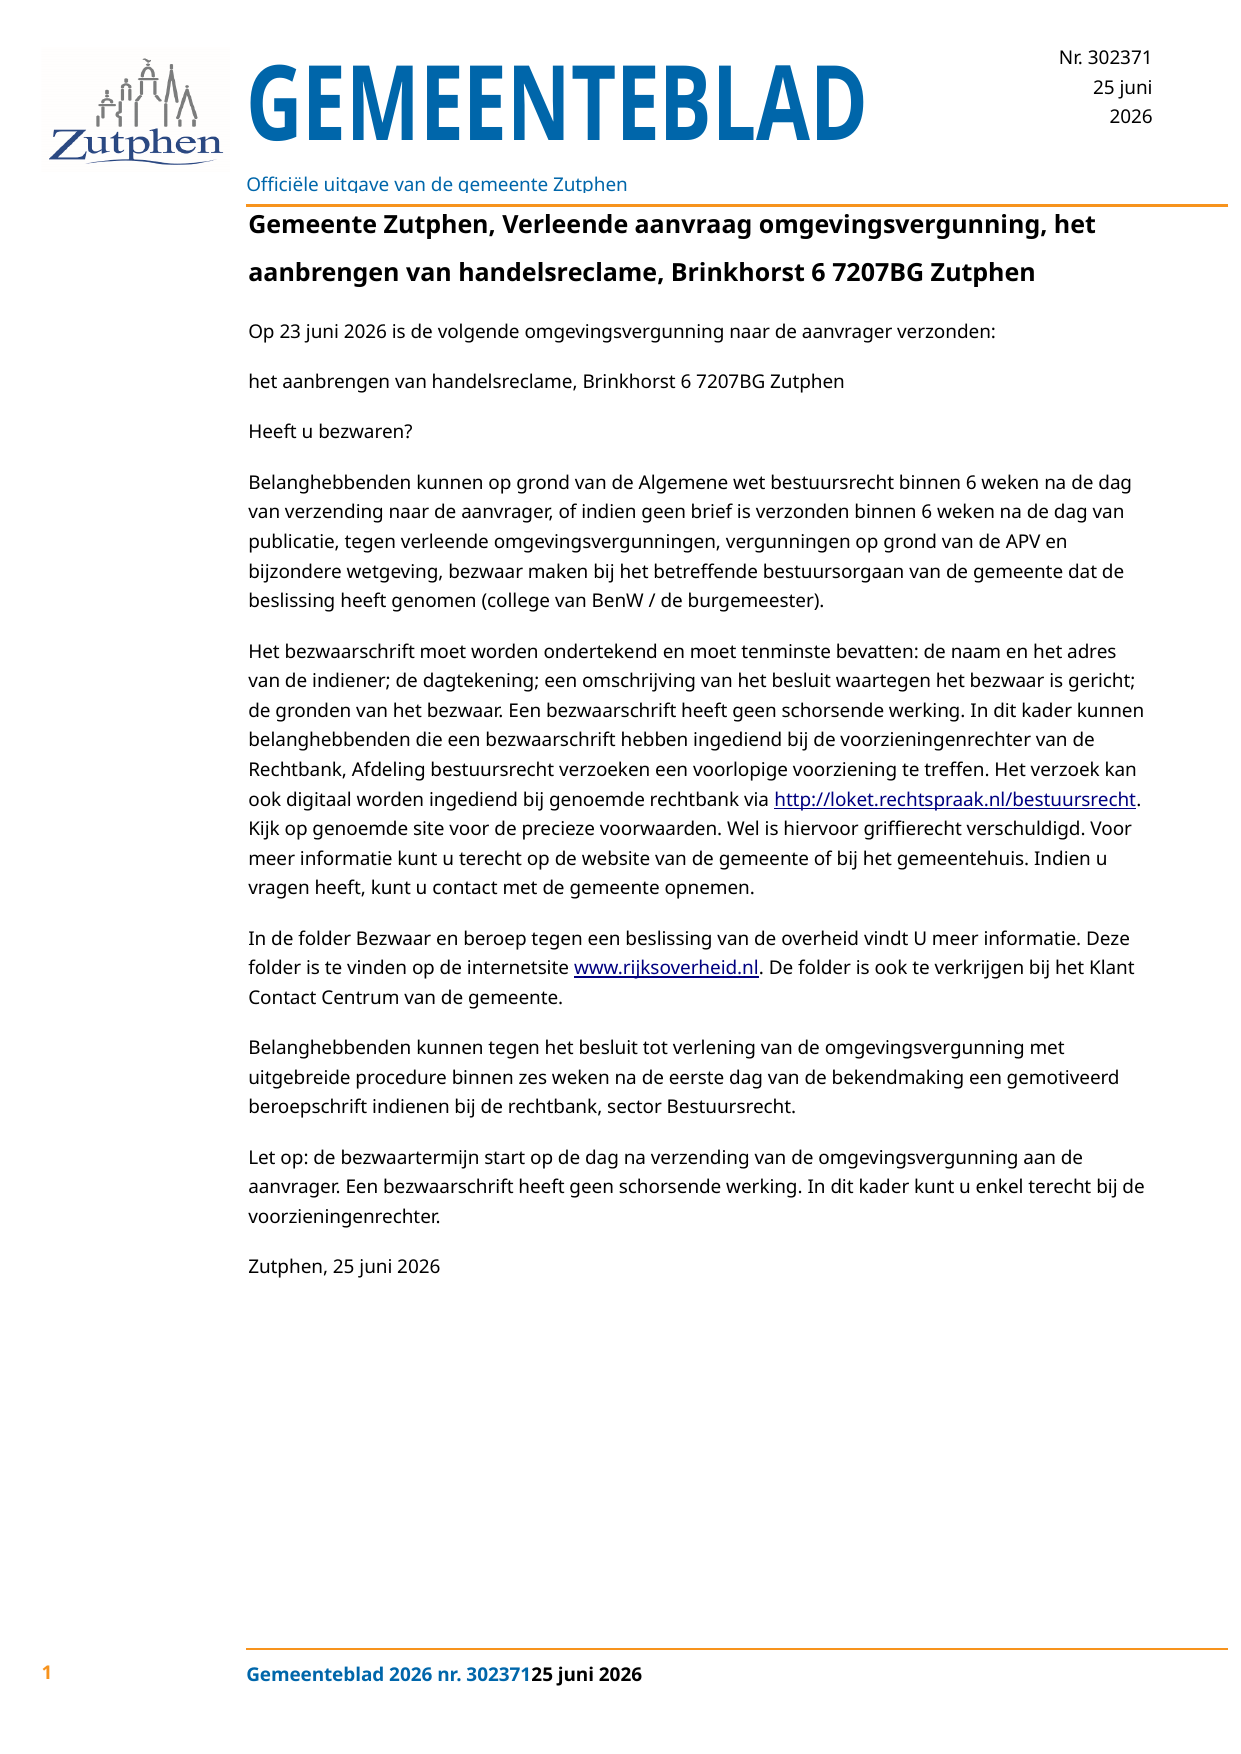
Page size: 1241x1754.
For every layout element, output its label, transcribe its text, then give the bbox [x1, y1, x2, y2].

text het aanbrengen van handelsreclame, Brinkhorst 6 7207BG Zutphen [248, 368, 1152, 394]
picture [41, 47, 231, 172]
text Gemeente Zutphen, Verleende aanvraag omgevingsvergunning, het aanbrengen van handelsreclame, Brinkhorst 6 7207BG Zutphen [248, 207, 1152, 288]
text In de folder Bezwaar en beroep tegen een beslissing van de overheid vindt U meer informatie. Deze folder is te vinden op de internetsite www.rijksoverheid.nl. De folder is ook te verkrijgen bij het Klant Contact Centrum van de gemeente. [248, 925, 1152, 1010]
text Let op: de bezwaartermijn start op de dag na verzending van de omgevingsvergunning aan de aanvrager. Een bezwaarschrift heeft geen schorsende werking. In dit kader kunt u enkel terecht bij de voorzieningenrechter. [248, 1144, 1152, 1229]
text Belanghebbenden kunnen tegen het besluit tot verlening van de omgevingsvergunning met uitgebreide procedure binnen zes weken na de eerste dag van de bekendmaking een gemotiveerd beroepschrift indienen bij de rechtbank, sector Bestuursrecht. [248, 1034, 1152, 1119]
text Belanghebbenden kunnen op grond van de Algemene wet bestuursrecht binnen 6 weken na de dag van verzending naar de aanvrager, of indien geen brief is verzonden binnen 6 weken na de dag van publicatie, tegen verleende omgevingsvergunningen, vergunningen op grond van de APV en bijzondere wetgeving, bezwaar maken bij het betreffende bestuursorgaan van de gemeente dat de beslissing heeft genomen (college van BenW / de burgemeester). [248, 469, 1152, 613]
text Heeft u bezwaren? [248, 419, 1152, 444]
text Zutphen, 25 juni 2026 [248, 1254, 1152, 1279]
text Het bezwaarschrift moet worden ondertekend en moet tenminste bevatten: de naam en het adres van de indiener; de dagtekening; een omschrijving van het besluit waartegen het bezwaar is gericht; de gronden van het bezwaar. Een bezwaarschrift heeft geen schorsende werking. In dit kader kunnen belanghebbenden die een bezwaarschrift hebben ingediend bij de voorzieningenrechter van de Rechtbank, Afdeling bestuursrecht verzoeken een voorlopige voorziening te treffen. Het verzoek kan ook digitaal worden ingediend bij genoemde rechtbank via http://loket.rechtspraak.nl/bestuursrecht. Kijk op genoemde site voor de precieze voorwaarden. Wel is hiervoor griffierecht verschuldigd. Voor meer informatie kunt u terecht op de website van de gemeente of bij het gemeentehuis. Indien u vragen heeft, kunt u contact met de gemeente opnemen. [248, 638, 1152, 900]
text Op 23 juni 2026 is de volgende omgevingsvergunning naar de aanvrager verzonden: [248, 318, 1152, 344]
